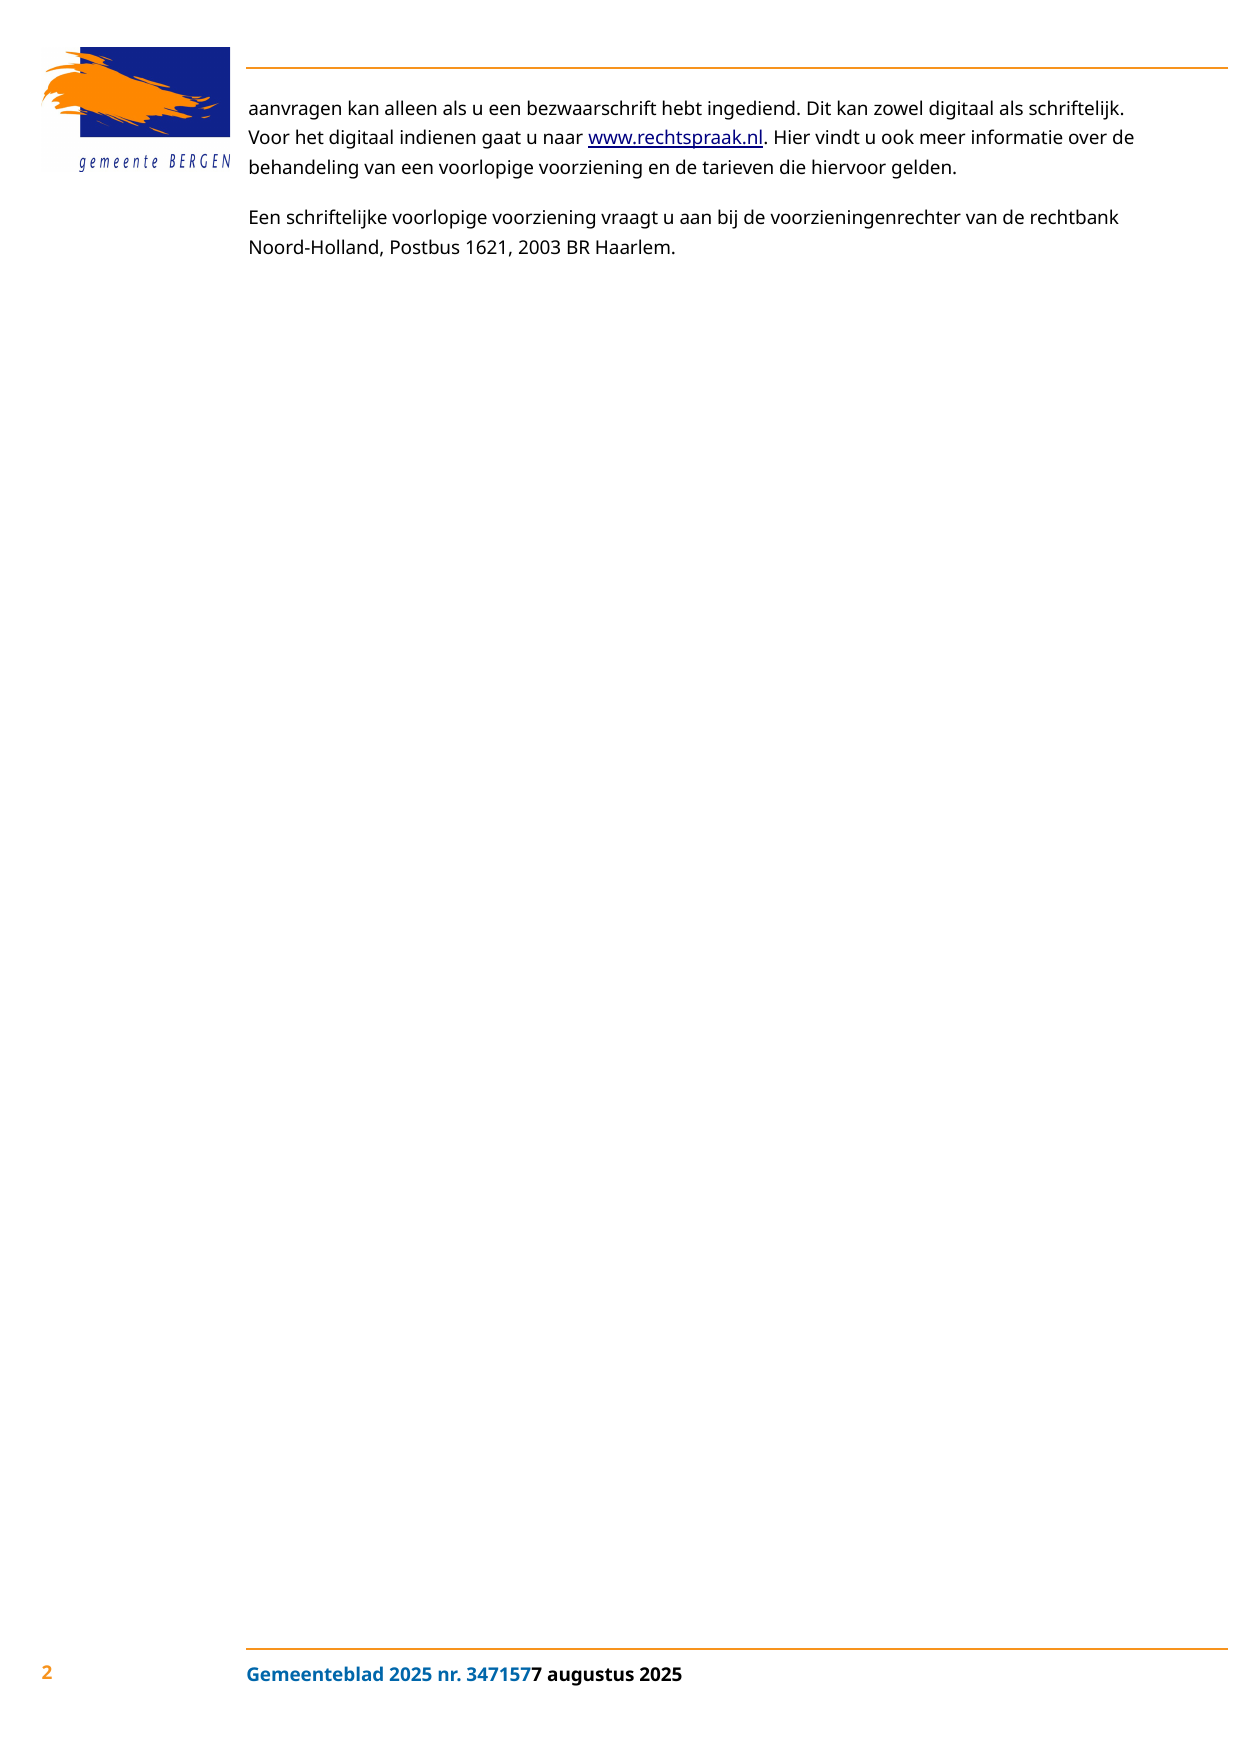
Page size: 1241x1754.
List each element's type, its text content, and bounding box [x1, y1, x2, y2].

text Een schriftelijke voorlopige voorziening vraagt u aan bij de voorzieningenrechter van de rechtbank Noord-Holland, Postbus 1621, 2003 BR Haarlem. [248, 204, 1152, 260]
text aanvragen kan alleen als u een bezwaarschrift hebt ingediend. Dit kan zowel digitaal als schriftelijk. Voor het digitaal indienen gaat u naar www.rechtspraak.nl. Hier vindt u ook meer informatie over de behandeling van een voorlopige voorziening en de tarieven die hiervoor gelden. [248, 95, 1152, 180]
picture [41, 47, 231, 172]
